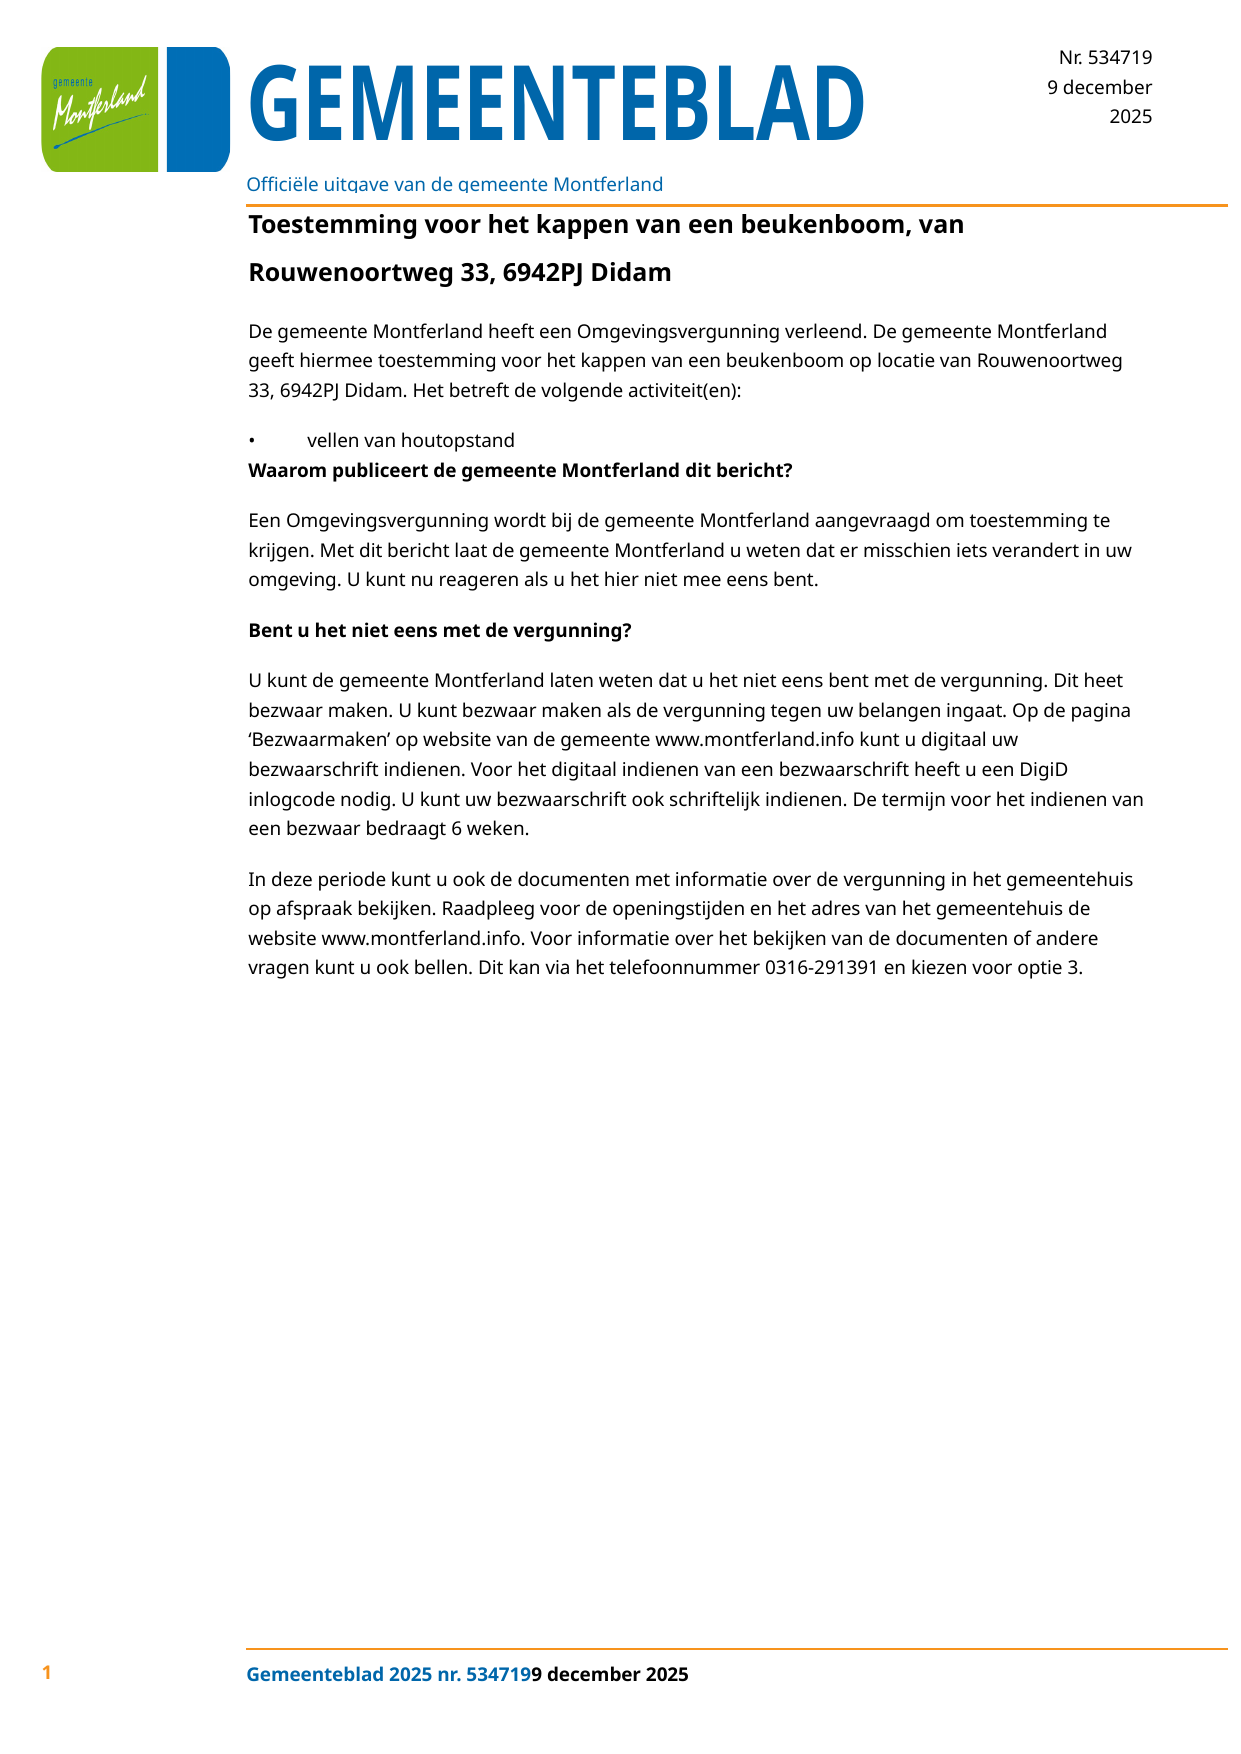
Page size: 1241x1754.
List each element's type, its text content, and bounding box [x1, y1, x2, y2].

text Een Omgevingsvergunning wordt bij de gemeente Montferland aangevraagd om toestemming te krijgen. Met dit bericht laat de gemeente Montferland u weten dat er misschien iets verandert in uw omgeving. U kunt nu reageren als u het hier niet mee eens bent. [248, 507, 1152, 592]
text De gemeente Montferland heeft een Omgevingsvergunning verleend. De gemeente Montferland geeft hiermee toestemming voor het kappen van een beukenboom op locatie van Rouwenoortweg 33, 6942PJ Didam. Het betreft de volgende activiteit(en): [248, 318, 1152, 403]
text In deze periode kunt u ook de documenten met informatie over de vergunning in het gemeentehuis op afspraak bekijken. Raadpleeg voor de openingstijden en het adres van het gemeentehuis de website www.montferland.info. Voor informatie over het bekijken van de documenten of andere vragen kunt u ook bellen. Dit kan via het telefoonnummer 0316-291391 en kiezen voor optie 3. [248, 866, 1152, 980]
text U kunt de gemeente Montferland laten weten dat u het niet eens bent met de vergunning. Dit heet bezwaar maken. U kunt bezwaar maken als de vergunning tegen uw belangen ingaat. Op de pagina ‘Bezwaarmaken’ op website van de gemeente www.montferland.info kunt u digitaal uw bezwaarschrift indienen. Voor het digitaal indienen van een bezwaarschrift heeft u een DigiD inlogcode nodig. U kunt uw bezwaarschrift ook schriftelijk indienen. De termijn voor het indienen van een bezwaar bedraagt 6 weken. [248, 667, 1152, 841]
list vellen van houtopstand [248, 427, 1152, 453]
text Toestemming voor het kappen van een beukenboom, van Rouwenoortweg 33, 6942PJ Didam [248, 207, 1152, 288]
text Bent u het niet eens met de vergunning? [248, 617, 1152, 643]
picture [41, 47, 231, 172]
text Waarom publiceert de gemeente Montferland dit bericht? [248, 457, 1152, 483]
